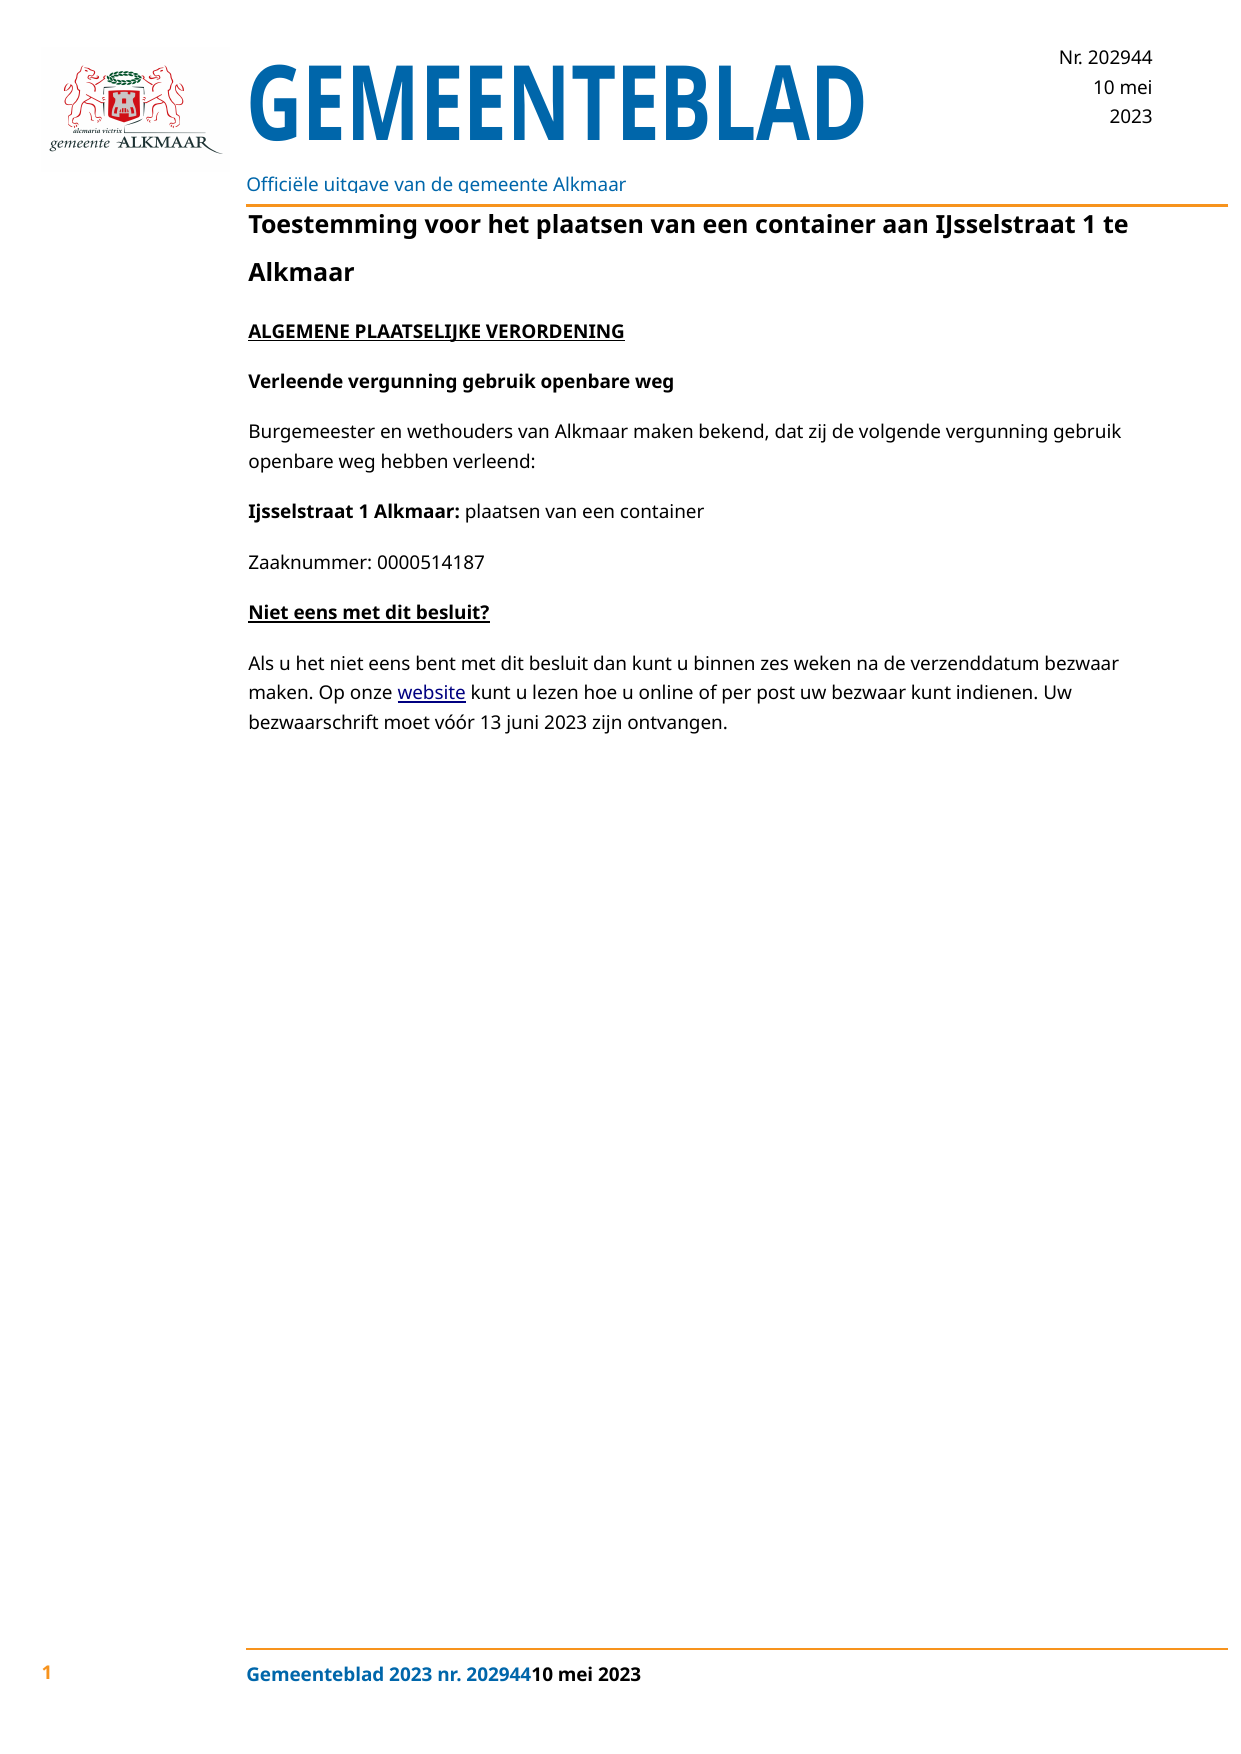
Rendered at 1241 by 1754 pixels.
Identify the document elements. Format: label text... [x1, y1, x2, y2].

text Niet eens met dit besluit? [248, 599, 1152, 625]
text Toestemming voor het plaatsen van een container aan IJsselstraat 1 te Alkmaar [248, 207, 1152, 288]
text Als u het niet eens bent met dit besluit dan kunt u binnen zes weken na de verzenddatum bezwaar maken. Op onze website kunt u lezen hoe u online of per post uw bezwaar kunt indienen. Uw bezwaarschrift moet vóór 13 juni 2023 zijn ontvangen. [248, 650, 1152, 735]
picture [41, 47, 231, 172]
text Ijsselstraat 1 Alkmaar: plaatsen van een container [248, 499, 1152, 524]
text ALGEMENE PLAATSELIJKE VERORDENING [248, 318, 1152, 344]
text Zaaknummer: 0000514187 [248, 549, 1152, 575]
text Burgemeester en wethouders van Alkmaar maken bekend, dat zij de volgende vergunning gebruik openbare weg hebben verleend: [248, 419, 1152, 474]
text Verleende vergunning gebruik openbare weg [248, 368, 1152, 394]
